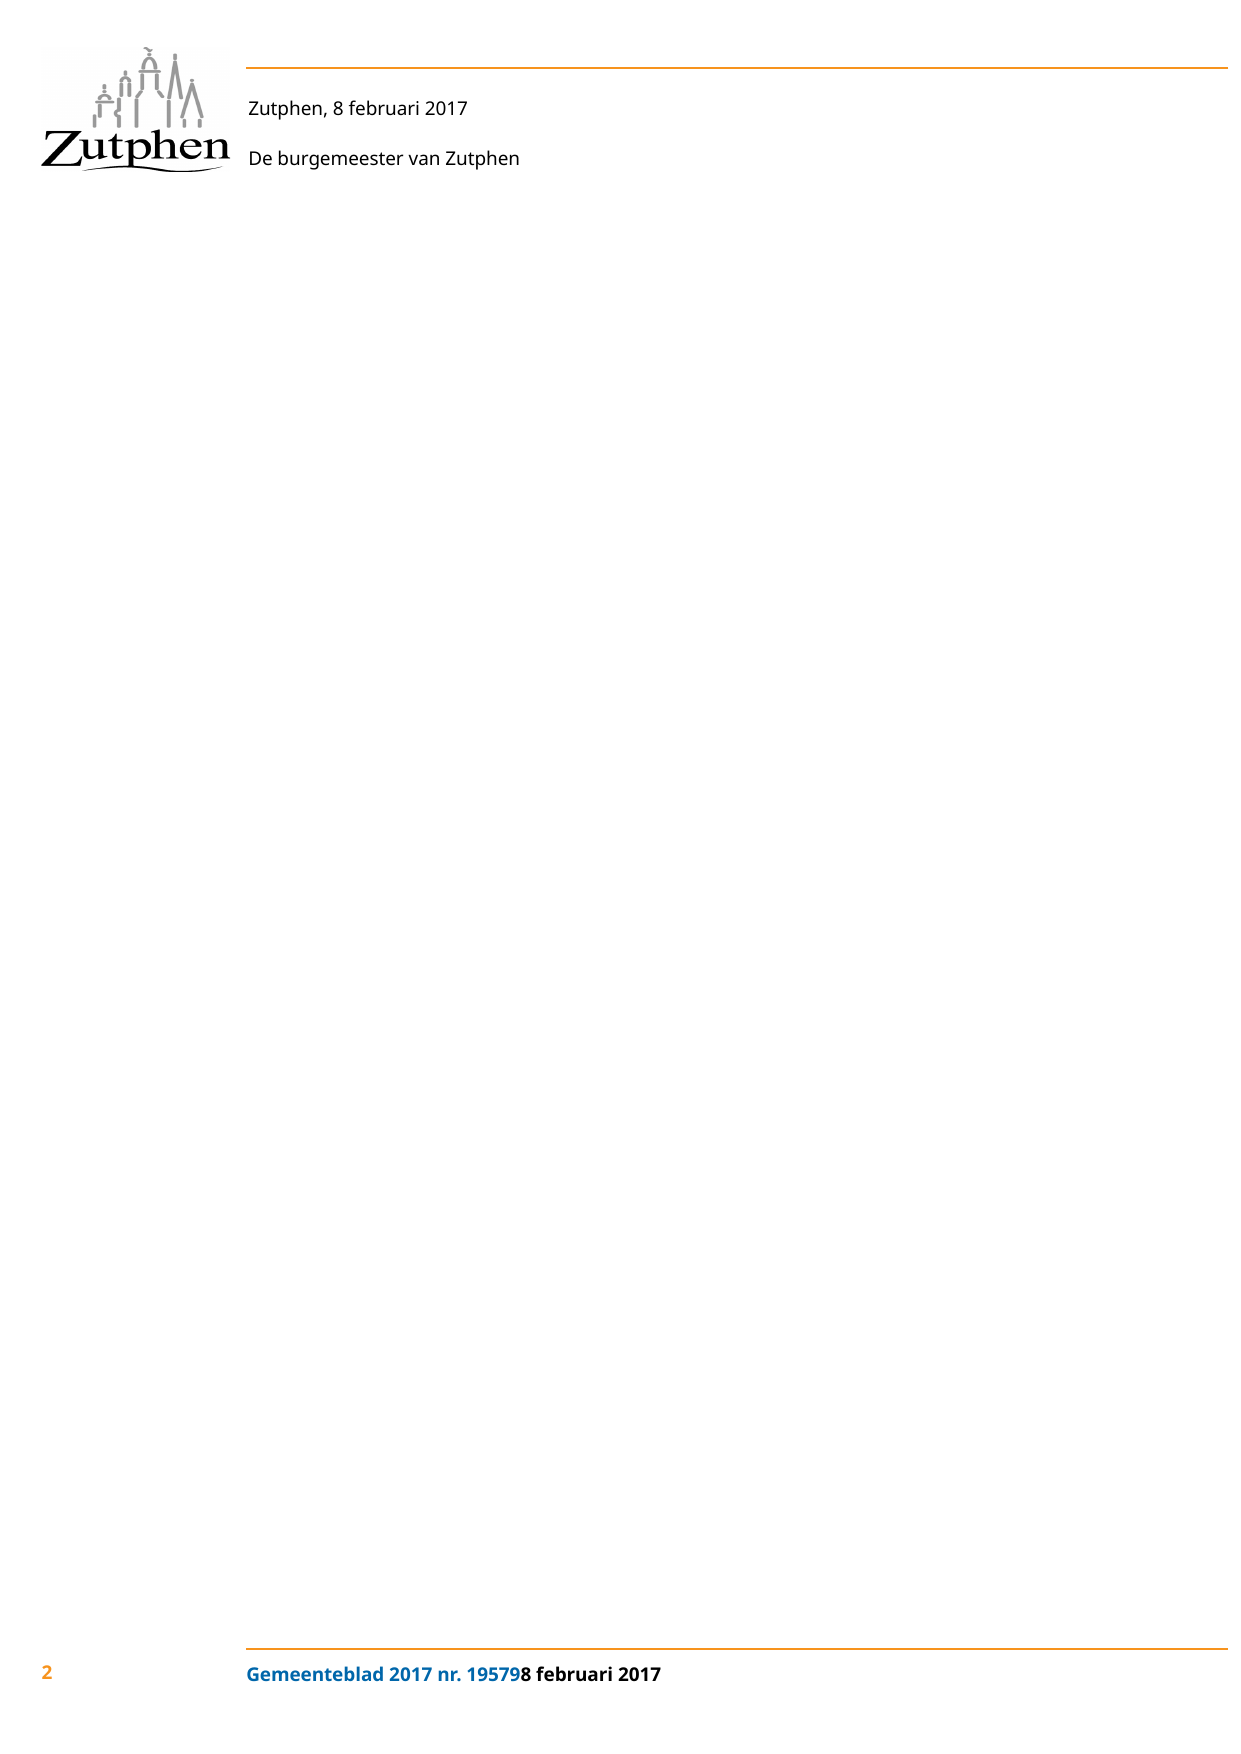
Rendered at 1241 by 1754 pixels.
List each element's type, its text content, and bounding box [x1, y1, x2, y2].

picture [41, 47, 231, 172]
text De burgemeester van Zutphen [248, 145, 1152, 171]
text Zutphen, 8 februari 2017 [248, 95, 1152, 121]
